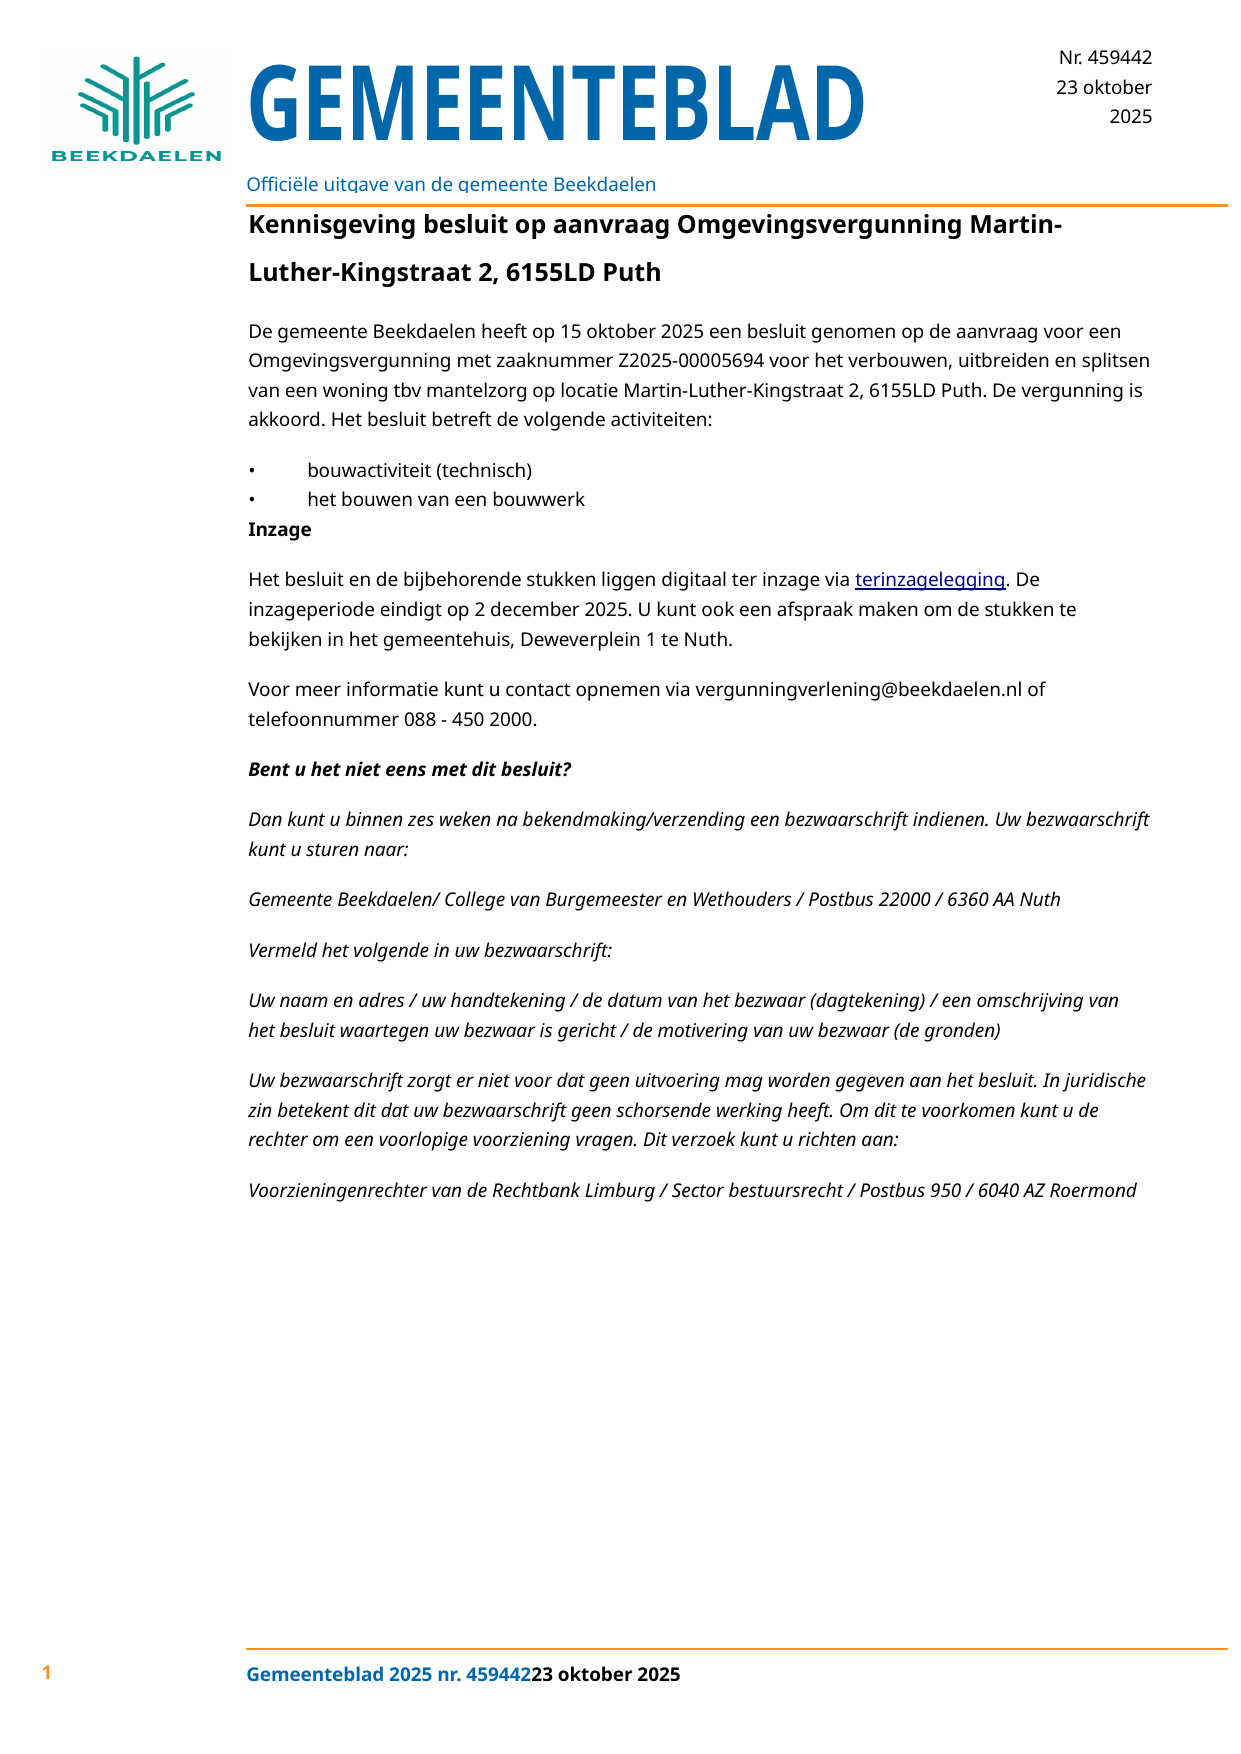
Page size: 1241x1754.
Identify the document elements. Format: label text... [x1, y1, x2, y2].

text Uw naam en adres / uw handtekening / de datum van het bezwaar (dagtekening) / een omschrijving van het besluit waartegen uw bezwaar is gericht / de motivering van uw bezwaar (de gronden) [248, 987, 1152, 1043]
text Bent u het niet eens met dit besluit? [248, 756, 1152, 782]
text Uw bezwaarschrift zorgt er niet voor dat geen uitvoering mag worden gegeven aan het besluit. In juridische zin betekent dit dat uw bezwaarschrift geen schorsende werking heeft. Om dit te voorkomen kunt u de rechter om een voorlopige voorziening vragen. Dit verzoek kunt u richten aan: [248, 1067, 1152, 1152]
text Gemeente Beekdaelen/ College van Burgemeester en Wethouders / Postbus 22000 / 6360 AA Nuth [248, 887, 1152, 912]
list het bouwen van een bouwwerk [248, 487, 1152, 512]
text Het besluit en de bijbehorende stukken liggen digitaal ter inzage via terinzagelegging. De inzageperiode eindigt op 2 december 2025. U kunt ook een afspraak maken om de stukken te bekijken in het gemeentehuis, Deweverplein 1 te Nuth. [248, 567, 1152, 652]
text Inzage [248, 516, 1152, 542]
text Vermeld het volgende in uw bezwaarschrift: [248, 937, 1152, 963]
text Dan kunt u binnen zes weken na bekendmaking/verzending een bezwaarschrift indienen. Uw bezwaarschrift kunt u sturen naar: [248, 807, 1152, 862]
text De gemeente Beekdaelen heeft op 15 oktober 2025 een besluit genomen op de aanvraag voor een Omgevingsvergunning met zaaknummer Z2025-00005694 voor het verbouwen, uitbreiden en splitsen van een woning tbv mantelzorg op locatie Martin-Luther-Kingstraat 2, 6155LD Puth. De vergunning is akkoord. Het besluit betreft de volgende activiteiten: [248, 318, 1152, 432]
list bouwactiviteit (technisch) [248, 457, 1152, 483]
picture [41, 47, 231, 172]
text Kennisgeving besluit op aanvraag Omgevingsvergunning Martin-Luther-Kingstraat 2, 6155LD Puth [248, 207, 1152, 288]
text Voorzieningenrechter van de Rechtbank Limburg / Sector bestuursrecht / Postbus 950 / 6040 AZ Roermond [248, 1177, 1152, 1203]
text Voor meer informatie kunt u contact opnemen via vergunningverlening@beekdaelen.nl of telefoonnummer 088 - 450 2000. [248, 676, 1152, 732]
